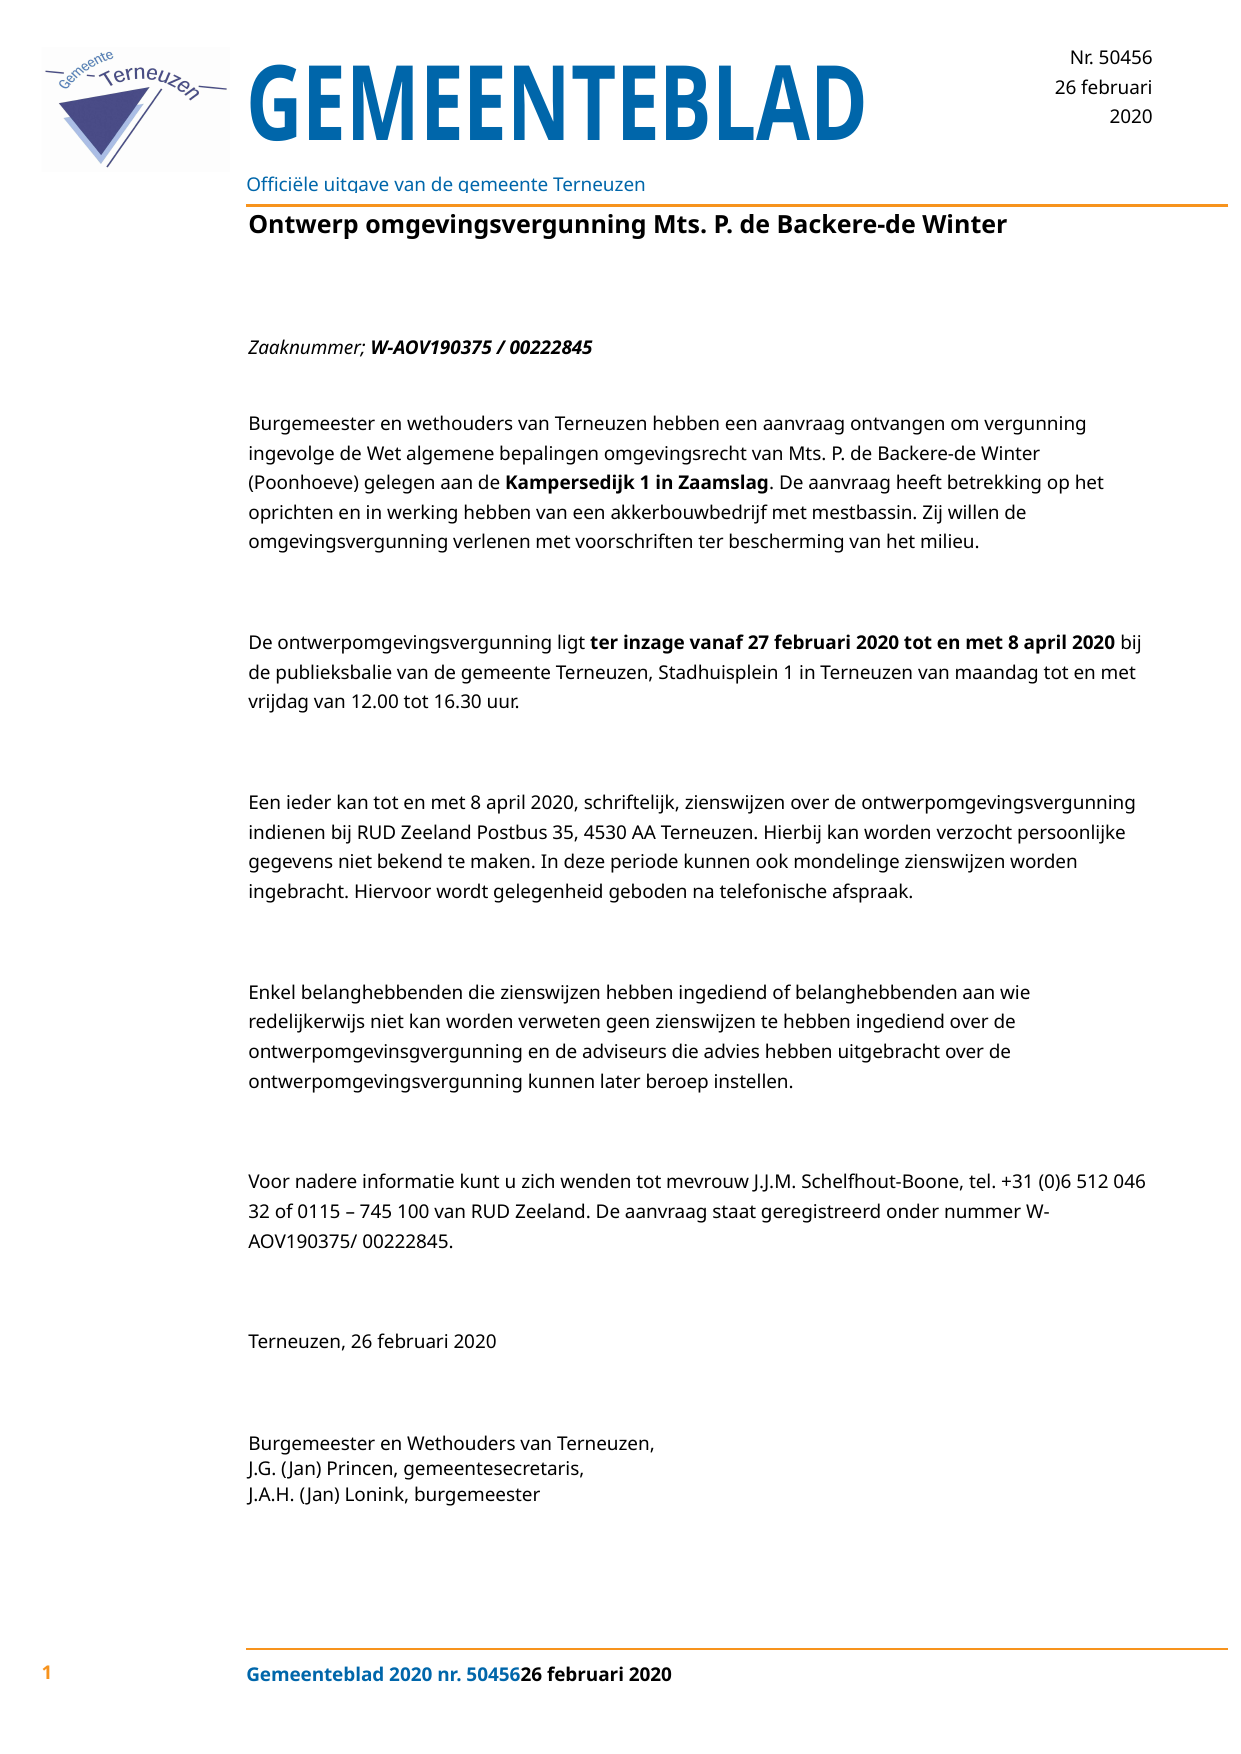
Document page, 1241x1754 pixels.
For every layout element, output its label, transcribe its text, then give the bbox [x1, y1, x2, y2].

table_cell [700, 1507, 1152, 1533]
text Enkel belanghebbenden die zienswijzen hebben ingediend of belanghebbenden aan wie redelijkerwijs niet kan worden verweten geen zienswijzen te hebben ingediend over de ontwerpomgevinsgvergunning en de adviseurs die advies hebben uitgebracht over de ontwerpomgevingsvergunning kunnen later beroep instellen. [248, 979, 1152, 1094]
table_header Burgemeester en Wethouders van Terneuzen, [248, 1430, 1152, 1455]
picture [41, 47, 231, 172]
table_cell J.A.H. (Jan) Lonink, burgemeester [248, 1481, 1152, 1507]
text Zaaknummer; W-AOV190375 / 00222845 [248, 334, 1152, 360]
text De ontwerpomgevingsvergunning ligt ter inzage vanaf 27 februari 2020 tot en met 8 april 2020 bij de publieksbalie van de gemeente Terneuzen, Stadhuisplein 1 in Terneuzen van maandag tot en met vrijdag van 12.00 tot 16.30 uur. [248, 629, 1152, 714]
text Voor nadere informatie kunt u zich wenden tot mevrouw J.J.M. Schelfhout-Boone, tel. +31 (0)6 512 046 32 of 0115 – 745 100 van RUD Zeeland. De aanvraag staat geregistreerd onder nummer W-AOV190375/ 00222845. [248, 1169, 1152, 1254]
table_cell J.G. (Jan) Princen, gemeentesecretaris, [248, 1455, 700, 1481]
table_cell [700, 1455, 1152, 1481]
text Burgemeester en wethouders van Terneuzen hebben een aanvraag ontvangen om vergunning ingevolge de Wet algemene bepalingen omgevingsrecht van Mts. P. de Backere-de Winter (Poonhoeve) gelegen aan de Kampersedijk 1 in Zaamslag. De aanvraag heeft betrekking op het oprichten en in werking hebben van een akkerbouwbedrijf met mestbassin. Zij willen de omgevingsvergunning verlenen met voorschriften ter bescherming van het milieu. [248, 410, 1152, 554]
text Een ieder kan tot en met 8 april 2020, schriftelijk, zienswijzen over de ontwerpomgevingsvergunning indienen bij RUD Zeeland Postbus 35, 4530 AA Terneuzen. Hierbij kan worden verzocht persoonlijke gegevens niet bekend te maken. In deze periode kunnen ook mondelinge zienswijzen worden ingebracht. Hiervoor wordt gelegenheid geboden na telefonische afspraak. [248, 789, 1152, 904]
table_cell [248, 1507, 700, 1533]
text Ontwerp omgevingsvergunning Mts. P. de Backere-de Winter [248, 207, 1152, 241]
text Terneuzen, 26 februari 2020 [248, 1329, 1152, 1354]
